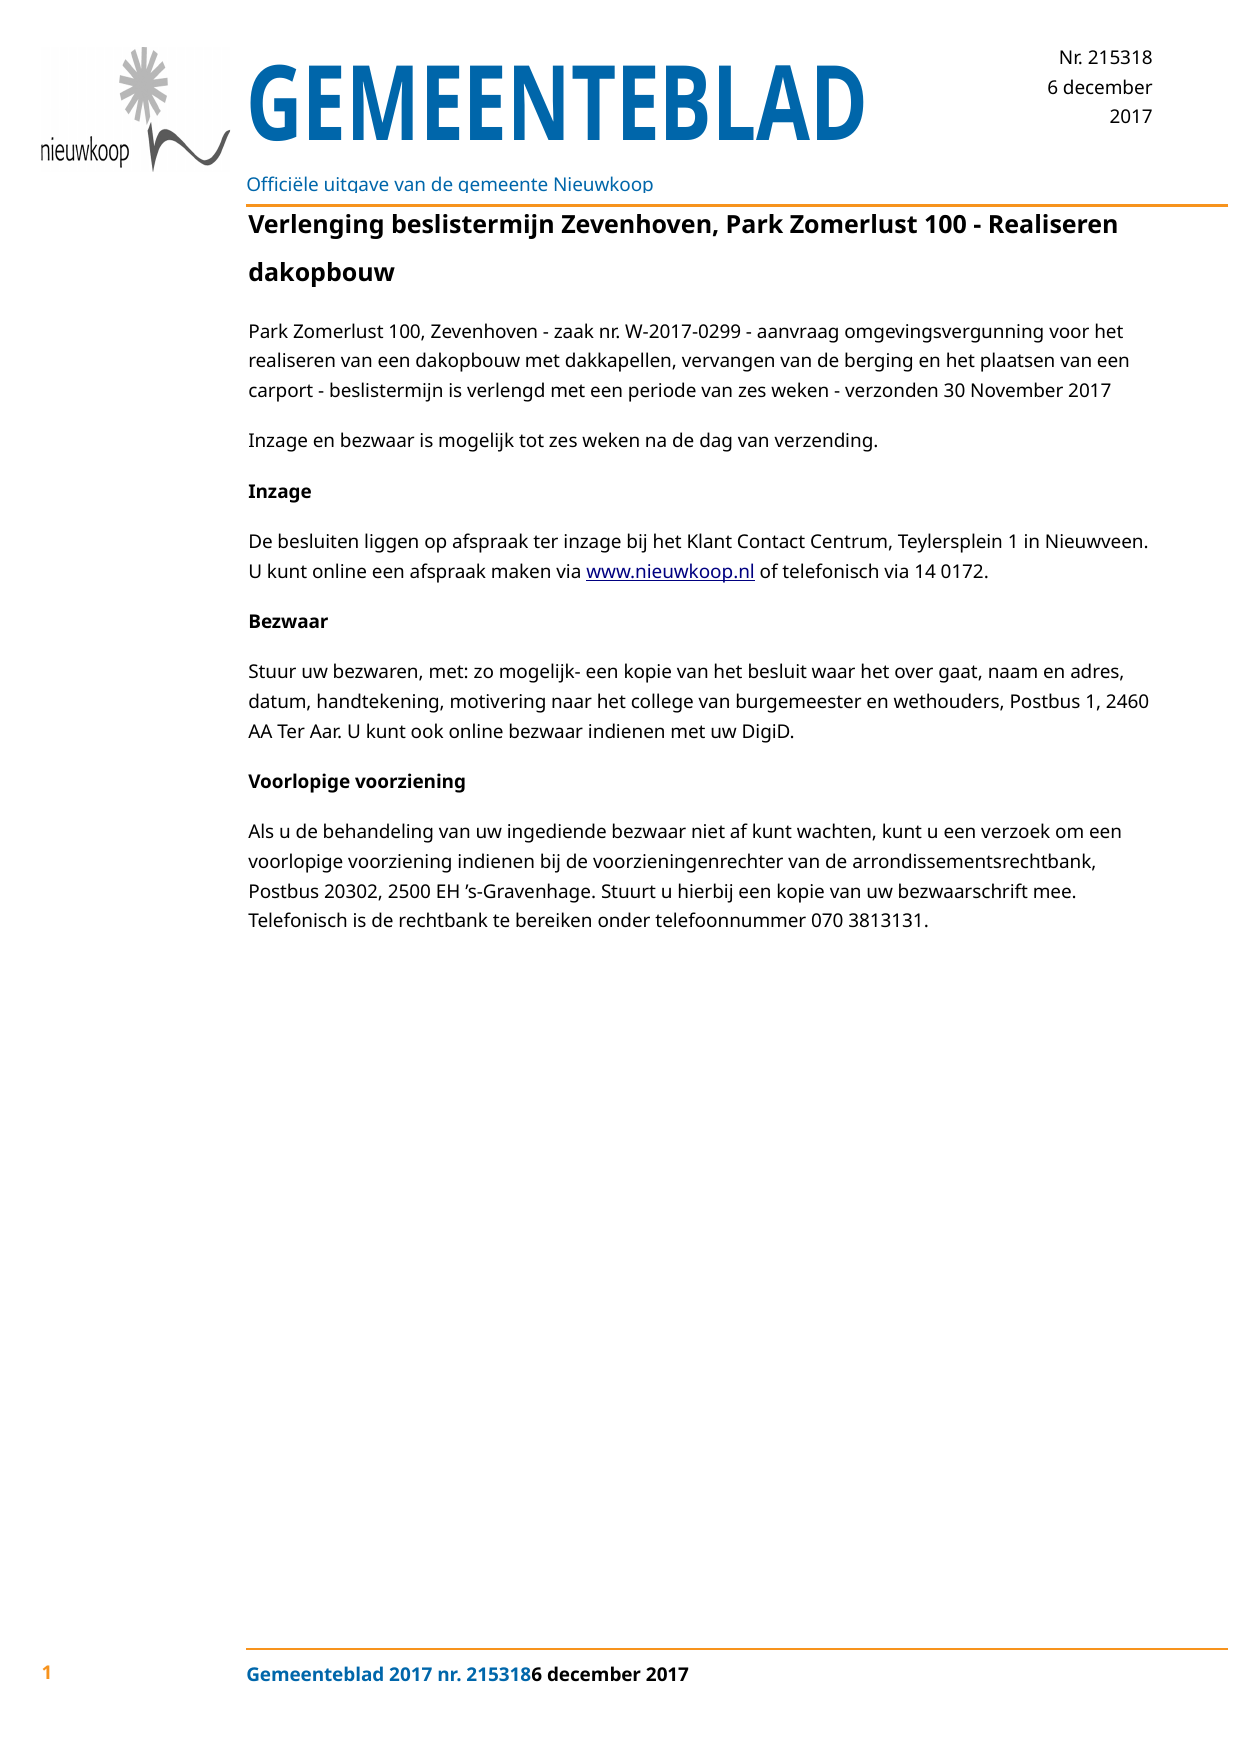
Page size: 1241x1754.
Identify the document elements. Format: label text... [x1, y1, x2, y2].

text Voorlopige voorziening [248, 768, 1152, 794]
text Park Zomerlust 100, Zevenhoven - zaak nr. W-2017-0299 - aanvraag omgevingsvergunning voor het realiseren van een dakopbouw met dakkapellen, vervangen van de berging en het plaatsen van een carport - beslistermijn is verlengd met een periode van zes weken - verzonden 30 November 2017 [248, 318, 1152, 403]
text Verlenging beslistermijn Zevenhoven, Park Zomerlust 100 - Realiseren dakopbouw [248, 207, 1152, 288]
text De besluiten liggen op afspraak ter inzage bij het Klant Contact Centrum, Teylersplein 1 in Nieuwveen. U kunt online een afspraak maken via www.nieuwkoop.nl of telefonisch via 14 0172. [248, 528, 1152, 584]
text Stuur uw bezwaren, met: zo mogelijk- een kopie van het besluit waar het over gaat, naam en adres, datum, handtekening, motivering naar het college van burgemeester en wethouders, Postbus 1, 2460 AA Ter Aar. U kunt ook online bezwaar indienen met uw DigiD. [248, 659, 1152, 744]
text Inzage en bezwaar is mogelijk tot zes weken na de dag van verzending. [248, 427, 1152, 453]
text Als u de behandeling van uw ingediende bezwaar niet af kunt wachten, kunt u een verzoek om een voorlopige voorziening indienen bij de voorzieningenrechter van de arrondissementsrechtbank, Postbus 20302, 2500 EH ’s-Gravenhage. Stuurt u hierbij een kopie van uw bezwaarschrift mee. Telefonisch is de rechtbank te bereiken onder telefoonnummer 070 3813131. [248, 819, 1152, 933]
text Inzage [248, 478, 1152, 504]
text Bezwaar [248, 608, 1152, 634]
picture [41, 47, 231, 172]
